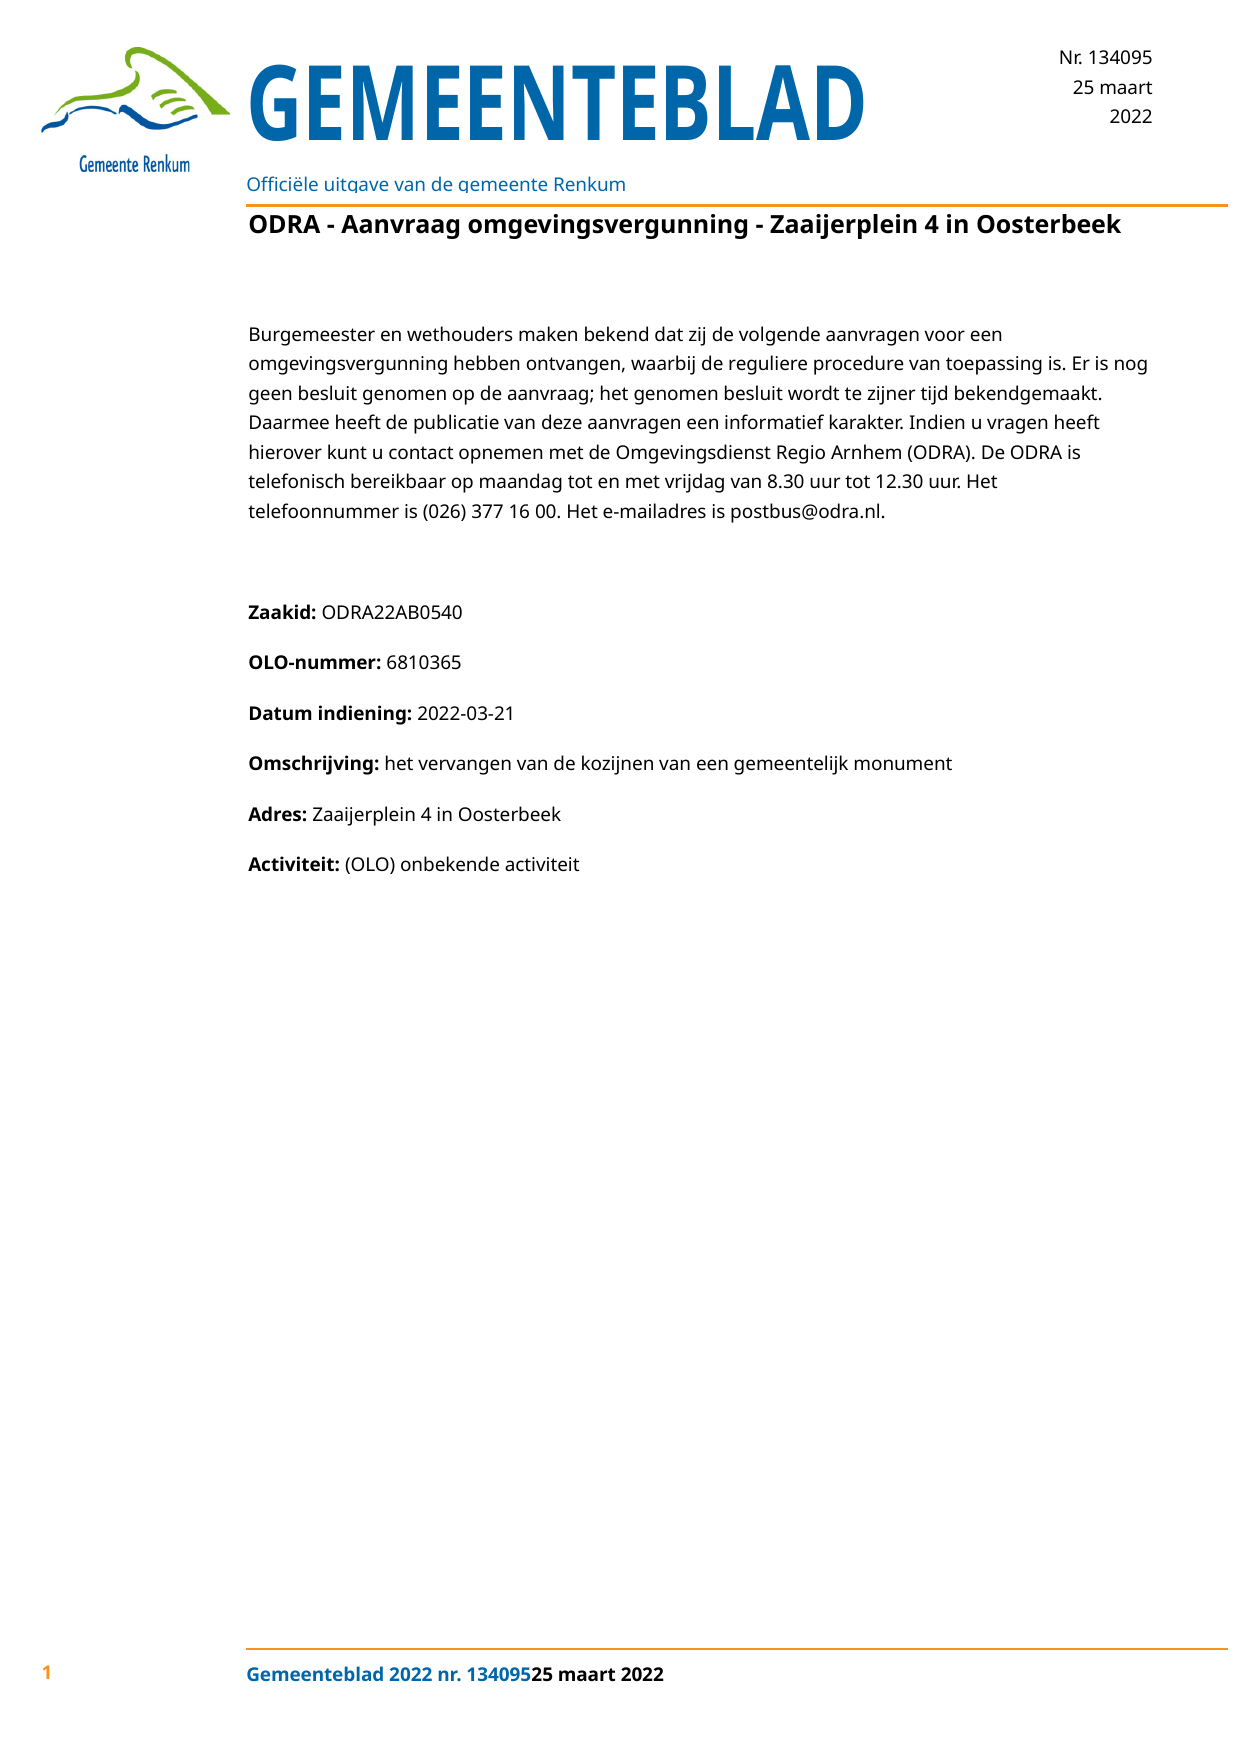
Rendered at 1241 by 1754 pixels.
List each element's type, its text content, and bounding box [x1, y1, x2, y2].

text Adres: Zaaijerplein 4 in Oosterbeek [248, 801, 1152, 826]
text OLO-nummer: 6810365 [248, 649, 1152, 675]
text Burgemeester en wethouders maken bekend dat zij de volgende aanvragen voor een omgevingsvergunning hebben ontvangen, waarbij de reguliere procedure van toepassing is. Er is nog geen besluit genomen op de aanvraag; het genomen besluit wordt te zijner tijd bekendgemaakt. Daarmee heeft de publicatie van deze aanvragen een informatief karakter. Indien u vragen heeft hierover kunt u contact opnemen met de Omgevingsdienst Regio Arnhem (ODRA). De ODRA is telefonisch bereikbaar op maandag tot en met vrijdag van 8.30 uur tot 12.30 uur. Het telefoonnummer is (026) 377 16 00. Het e-mailadres is postbus@odra.nl. [248, 321, 1152, 524]
text Activiteit: (OLO) onbekende activiteit [248, 851, 1152, 877]
text Datum indiening: 2022-03-21 [248, 700, 1152, 726]
text Omschrijving: het vervangen van de kozijnen van een gemeentelijk monument [248, 750, 1152, 776]
text ODRA - Aanvraag omgevingsvergunning - Zaaijerplein 4 in Oosterbeek [248, 207, 1152, 241]
text Zaakid: ODRA22AB0540 [248, 599, 1152, 625]
picture [41, 47, 231, 172]
